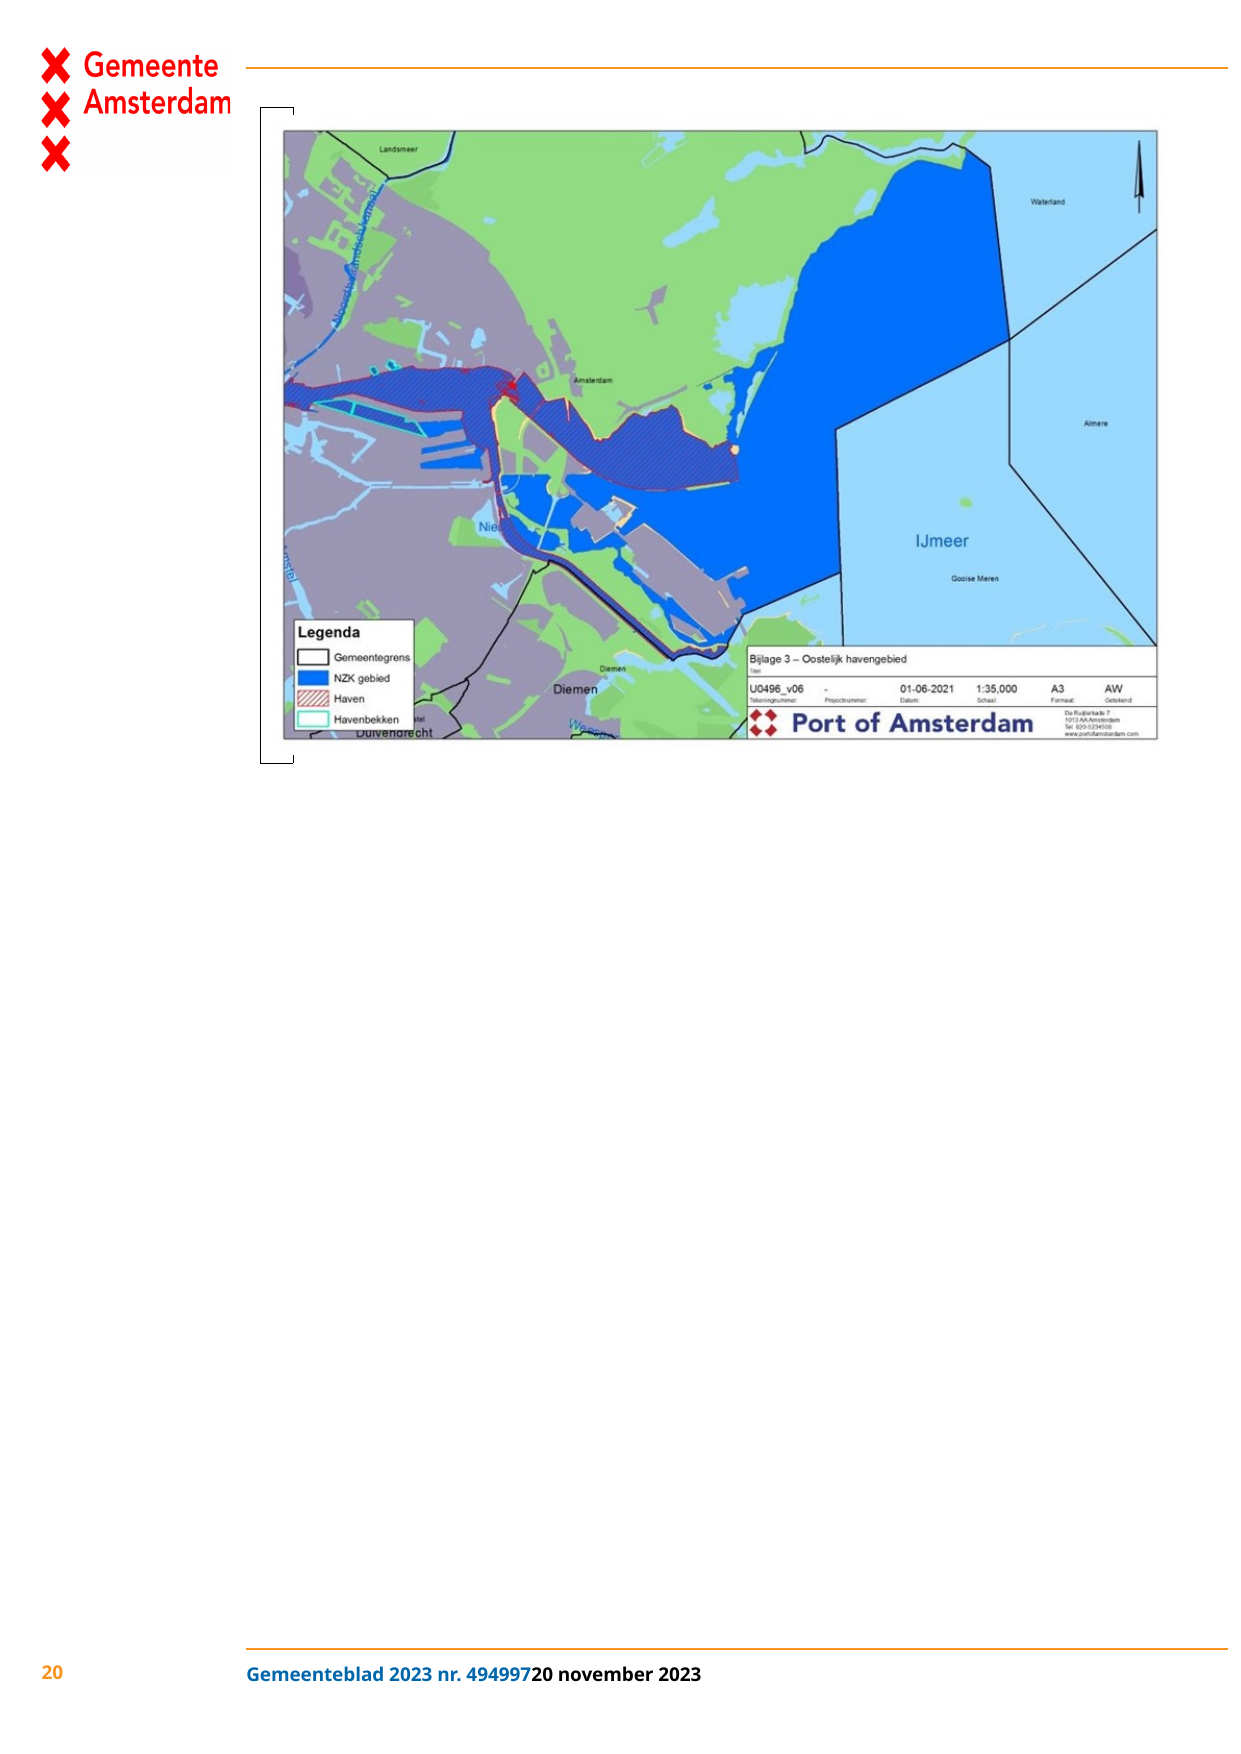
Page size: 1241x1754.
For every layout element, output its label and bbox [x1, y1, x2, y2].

picture [268, 115, 1173, 755]
picture [41, 47, 231, 172]
